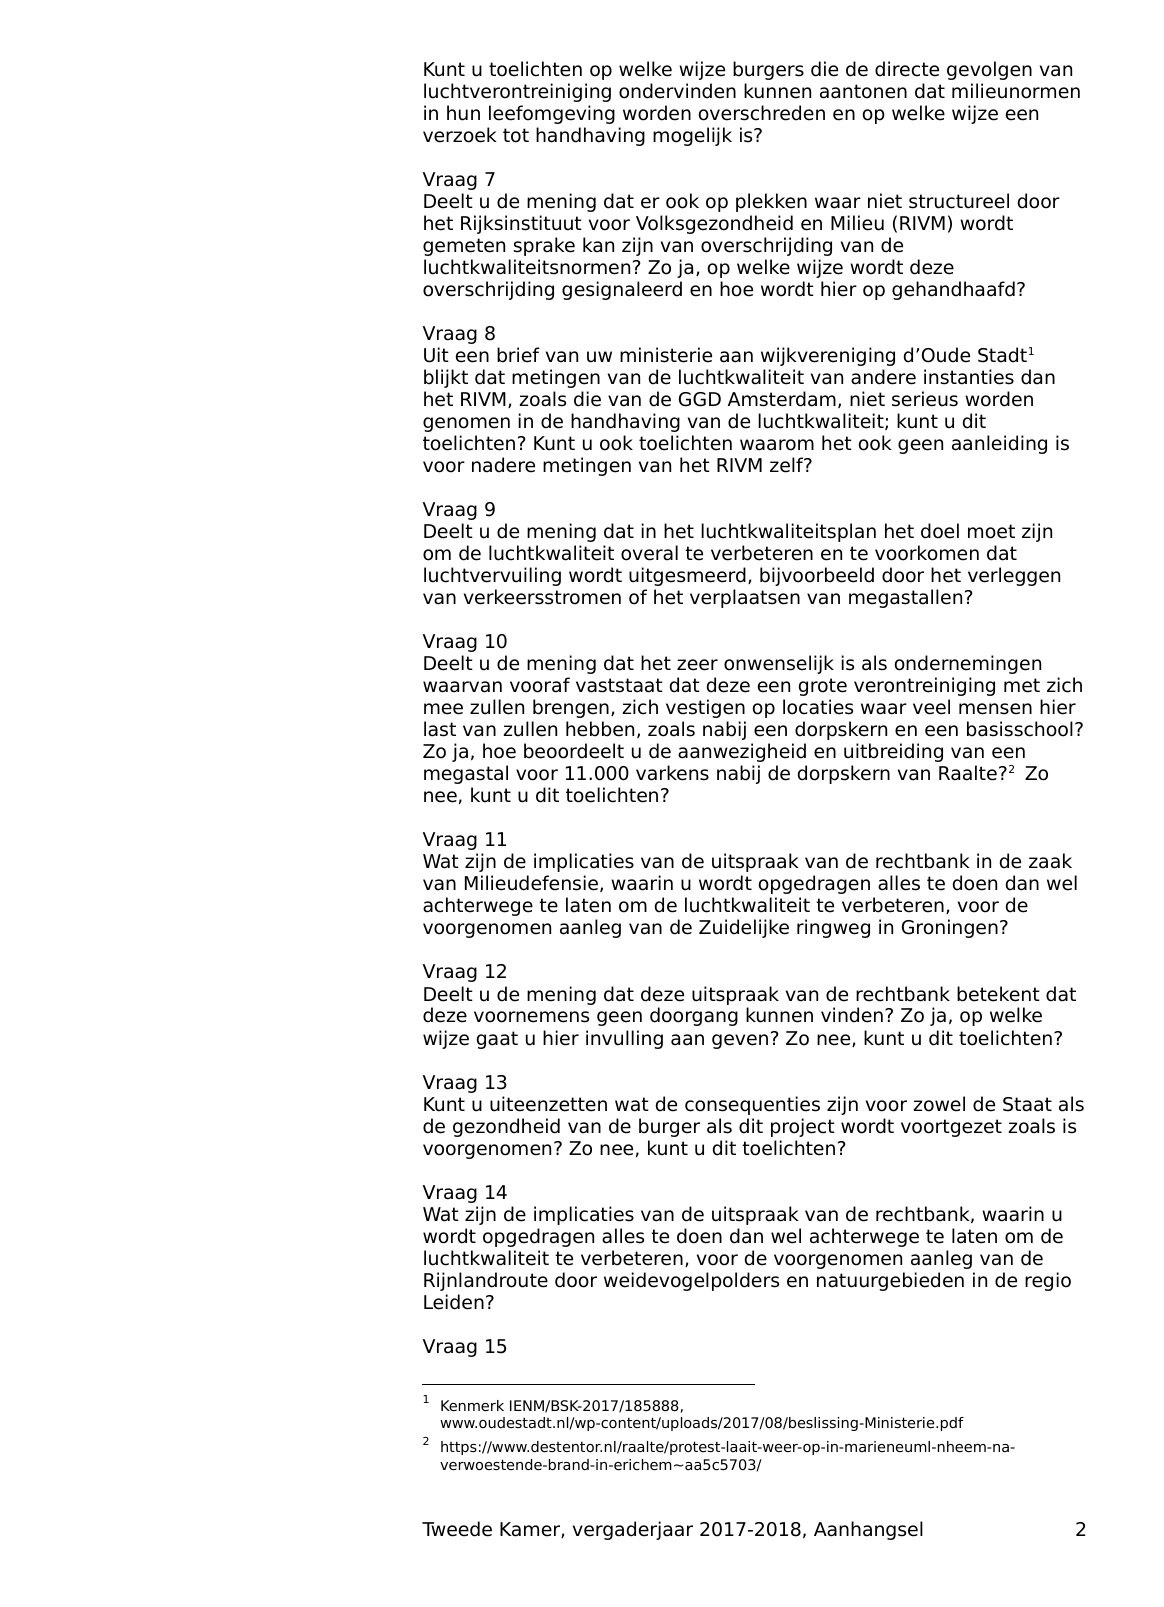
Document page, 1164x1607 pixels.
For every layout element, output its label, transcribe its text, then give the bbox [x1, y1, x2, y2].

text Vraag 14 [422, 1182, 1087, 1204]
text Vraag 7 [422, 169, 1087, 191]
text Kenmerk IENM/BSK-2017/185888, www.oudestadt.nl/wp-content/uploads/2017/08/beslissing-Ministerie.pdf [422, 1393, 1087, 1432]
text Kunt u toelichten op welke wijze burgers die de directe gevolgen van luchtverontreiniging ondervinden kunnen aantonen dat milieunormen in hun leefomgeving worden overschreden en op welke wijze een verzoek tot handhaving mogelijk is? [422, 59, 1087, 147]
text Deelt u de mening dat in het luchtkwaliteitsplan het doel moet zijn om de luchtkwaliteit overal te verbeteren en te voorkomen dat luchtvervuiling wordt uitgesmeerd, bijvoorbeeld door het verleggen van verkeersstromen of het verplaatsen van megastallen? [422, 521, 1087, 609]
text Uit een brief van uw ministerie aan wijkvereniging d’Oude Stadt blijkt dat metingen van de luchtkwaliteit van andere instanties dan het RIVM, zoals die van de GGD Amsterdam, niet serieus worden genomen in de handhaving van de luchtkwaliteit; kunt u dit toelichten? Kunt u ook toelichten waarom het ook geen aanleiding is voor nadere metingen van het RIVM zelf? [422, 345, 1087, 477]
text https://www.destentor.nl/raalte/protest-laait-weer-op-in-marieneuml-nheem-na-verwoestende-brand-in-erichem~aa5c5703/ [422, 1435, 1087, 1474]
text Wat zijn de implicaties van de uitspraak van de rechtbank in de zaak van Milieudefensie, waarin u wordt opgedragen alles te doen dan wel achterwege te laten om de luchtkwaliteit te verbeteren, voor de voorgenomen aanleg van de Zuidelijke ringweg in Groningen? [422, 851, 1087, 939]
text Kunt u uiteenzetten wat de consequenties zijn voor zowel de Staat als de gezondheid van de burger als dit project wordt voortgezet zoals is voorgenomen? Zo nee, kunt u dit toelichten? [422, 1093, 1087, 1159]
text Deelt u de mening dat deze uitspraak van de rechtbank betekent dat deze voornemens geen doorgang kunnen vinden? Zo ja, op welke wijze gaat u hier invulling aan geven? Zo nee, kunt u dit toelichten? [422, 983, 1087, 1049]
text Vraag 9 [422, 499, 1087, 521]
text Deelt u de mening dat het zeer onwenselijk is als ondernemingen waarvan vooraf vaststaat dat deze een grote verontreiniging met zich mee zullen brengen, zich vestigen op locaties waar veel mensen hier last van zullen hebben, zoals nabij een dorpskern en een basisschool? Zo ja, hoe beoordeelt u de aanwezigheid en uitbreiding van een megastal voor 11.000 varkens nabij de dorpskern van Raalte? Zo nee, kunt u dit toelichten? [422, 653, 1087, 807]
text Vraag 13 [422, 1072, 1087, 1093]
text Vraag 12 [422, 961, 1087, 983]
text Wat zijn de implicaties van de uitspraak van de rechtbank, waarin u wordt opgedragen alles te doen dan wel achterwege te laten om de luchtkwaliteit te verbeteren, voor de voorgenomen aanleg van de Rijnlandroute door weidevogelpolders en natuurgebieden in de regio Leiden? [422, 1204, 1087, 1313]
text Vraag 8 [422, 323, 1087, 345]
text Deelt u de mening dat er ook op plekken waar niet structureel door het Rijksinstituut voor Volksgezondheid en Milieu (RIVM) wordt gemeten sprake kan zijn van overschrijding van de luchtkwaliteitsnormen? Zo ja, op welke wijze wordt deze overschrijding gesignaleerd en hoe wordt hier op gehandhaafd? [422, 191, 1087, 301]
text Vraag 10 [422, 631, 1087, 653]
text Vraag 15 [422, 1336, 1087, 1358]
text Vraag 11 [422, 829, 1087, 851]
